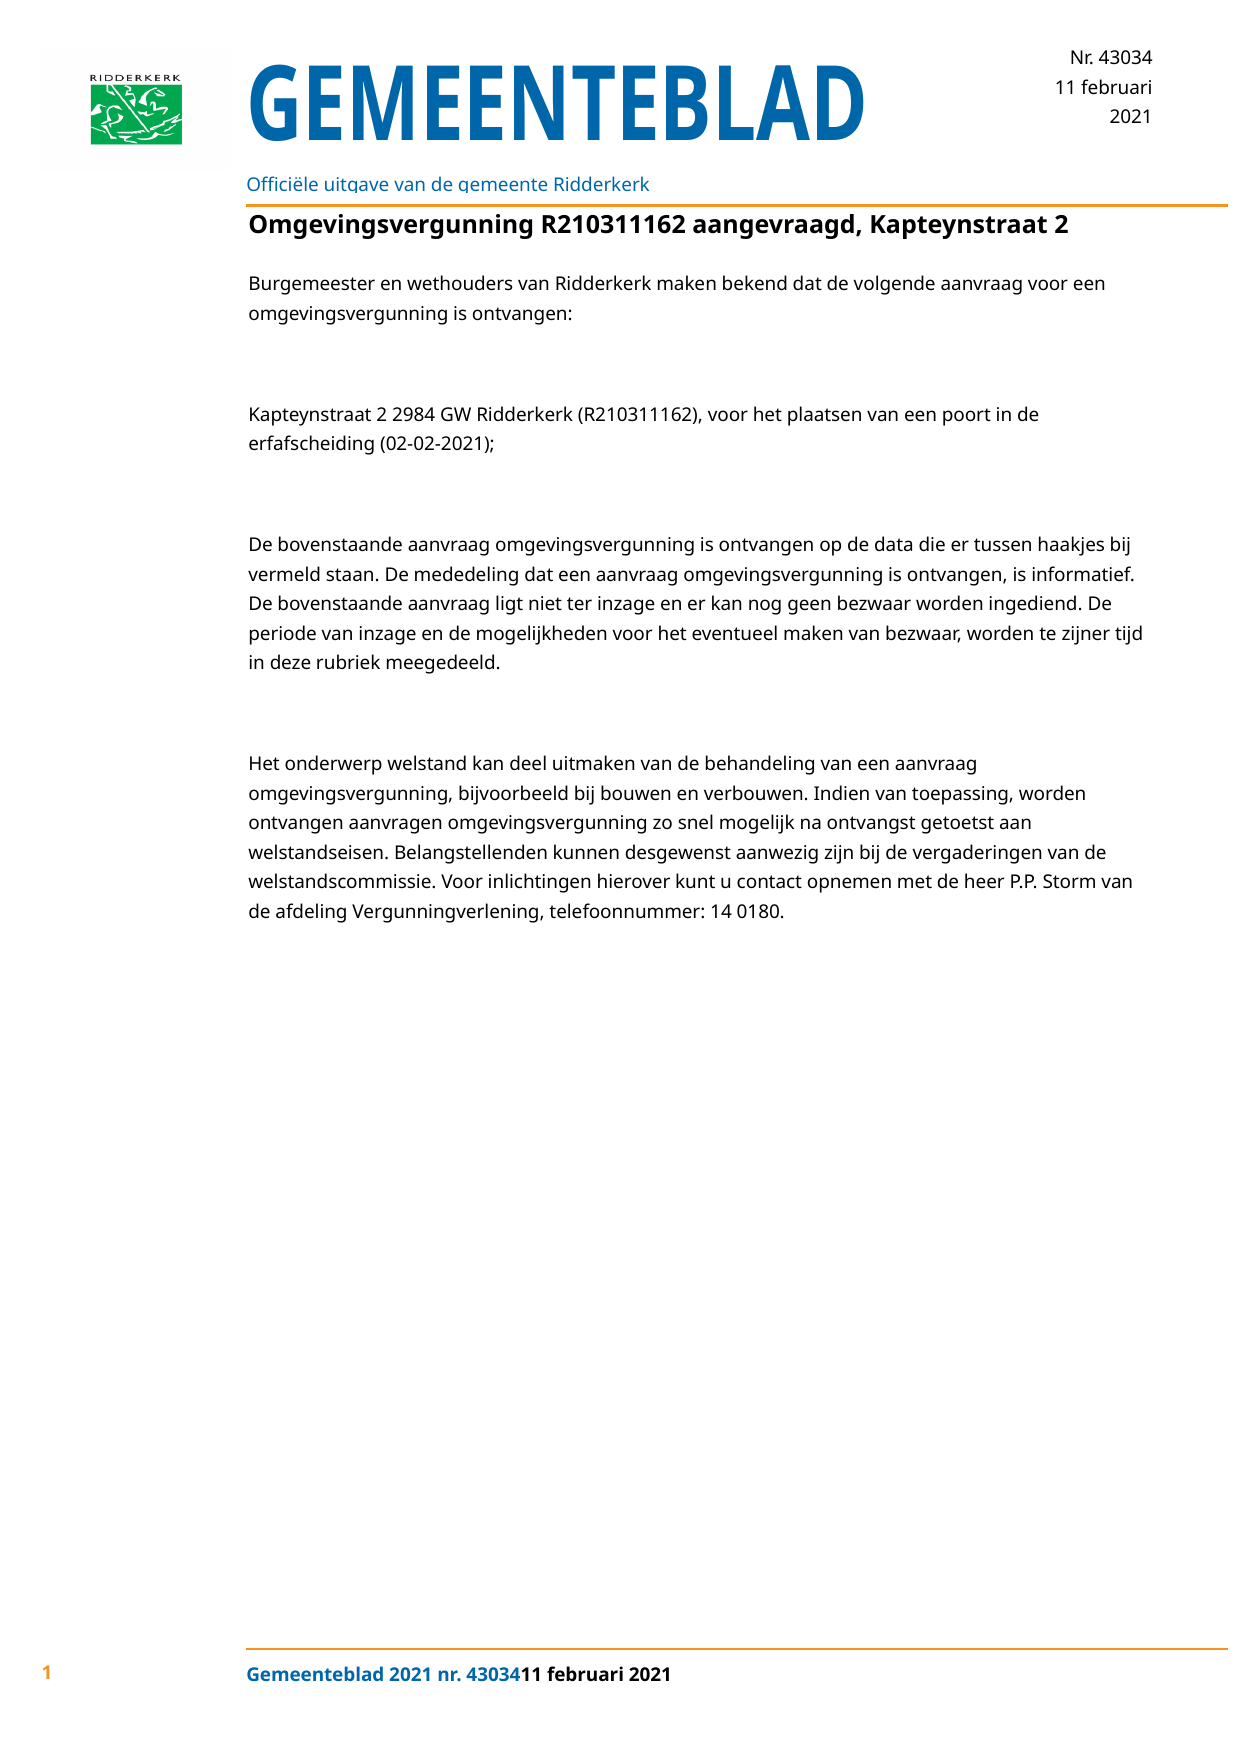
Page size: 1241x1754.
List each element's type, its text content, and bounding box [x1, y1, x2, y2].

picture [41, 47, 231, 172]
text Omgevingsvergunning R210311162 aangevraagd, Kapteynstraat 2 [248, 207, 1152, 241]
text Het onderwerp welstand kan deel uitmaken van de behandeling van een aanvraag omgevingsvergunning, bijvoorbeeld bij bouwen en verbouwen. Indien van toepassing, worden ontvangen aanvragen omgevingsvergunning zo snel mogelijk na ontvangst getoetst aan welstandseisen. Belangstellenden kunnen desgewenst aanwezig zijn bij de vergaderingen van de welstandscommissie. Voor inlichtingen hierover kunt u contact opnemen met de heer P.P. Storm van de afdeling Vergunningverlening, telefoonnummer: 14 0180. [248, 750, 1152, 924]
text De bovenstaande aanvraag omgevingsvergunning is ontvangen op de data die er tussen haakjes bij vermeld staan. De mededeling dat een aanvraag omgevingsvergunning is ontvangen, is informatief. De bovenstaande aanvraag ligt niet ter inzage en er kan nog geen bezwaar worden ingediend. De periode van inzage en de mogelijkheden voor het eventueel maken van bezwaar, worden te zijner tijd in deze rubriek meegedeeld. [248, 531, 1152, 675]
text Burgemeester en wethouders van Ridderkerk maken bekend dat de volgende aanvraag voor een omgevingsvergunning is ontvangen: [248, 270, 1152, 326]
text Kapteynstraat 2 2984 GW Ridderkerk (R210311162), voor het plaatsen van een poort in de erfafscheiding (02-02-2021); [248, 401, 1152, 456]
